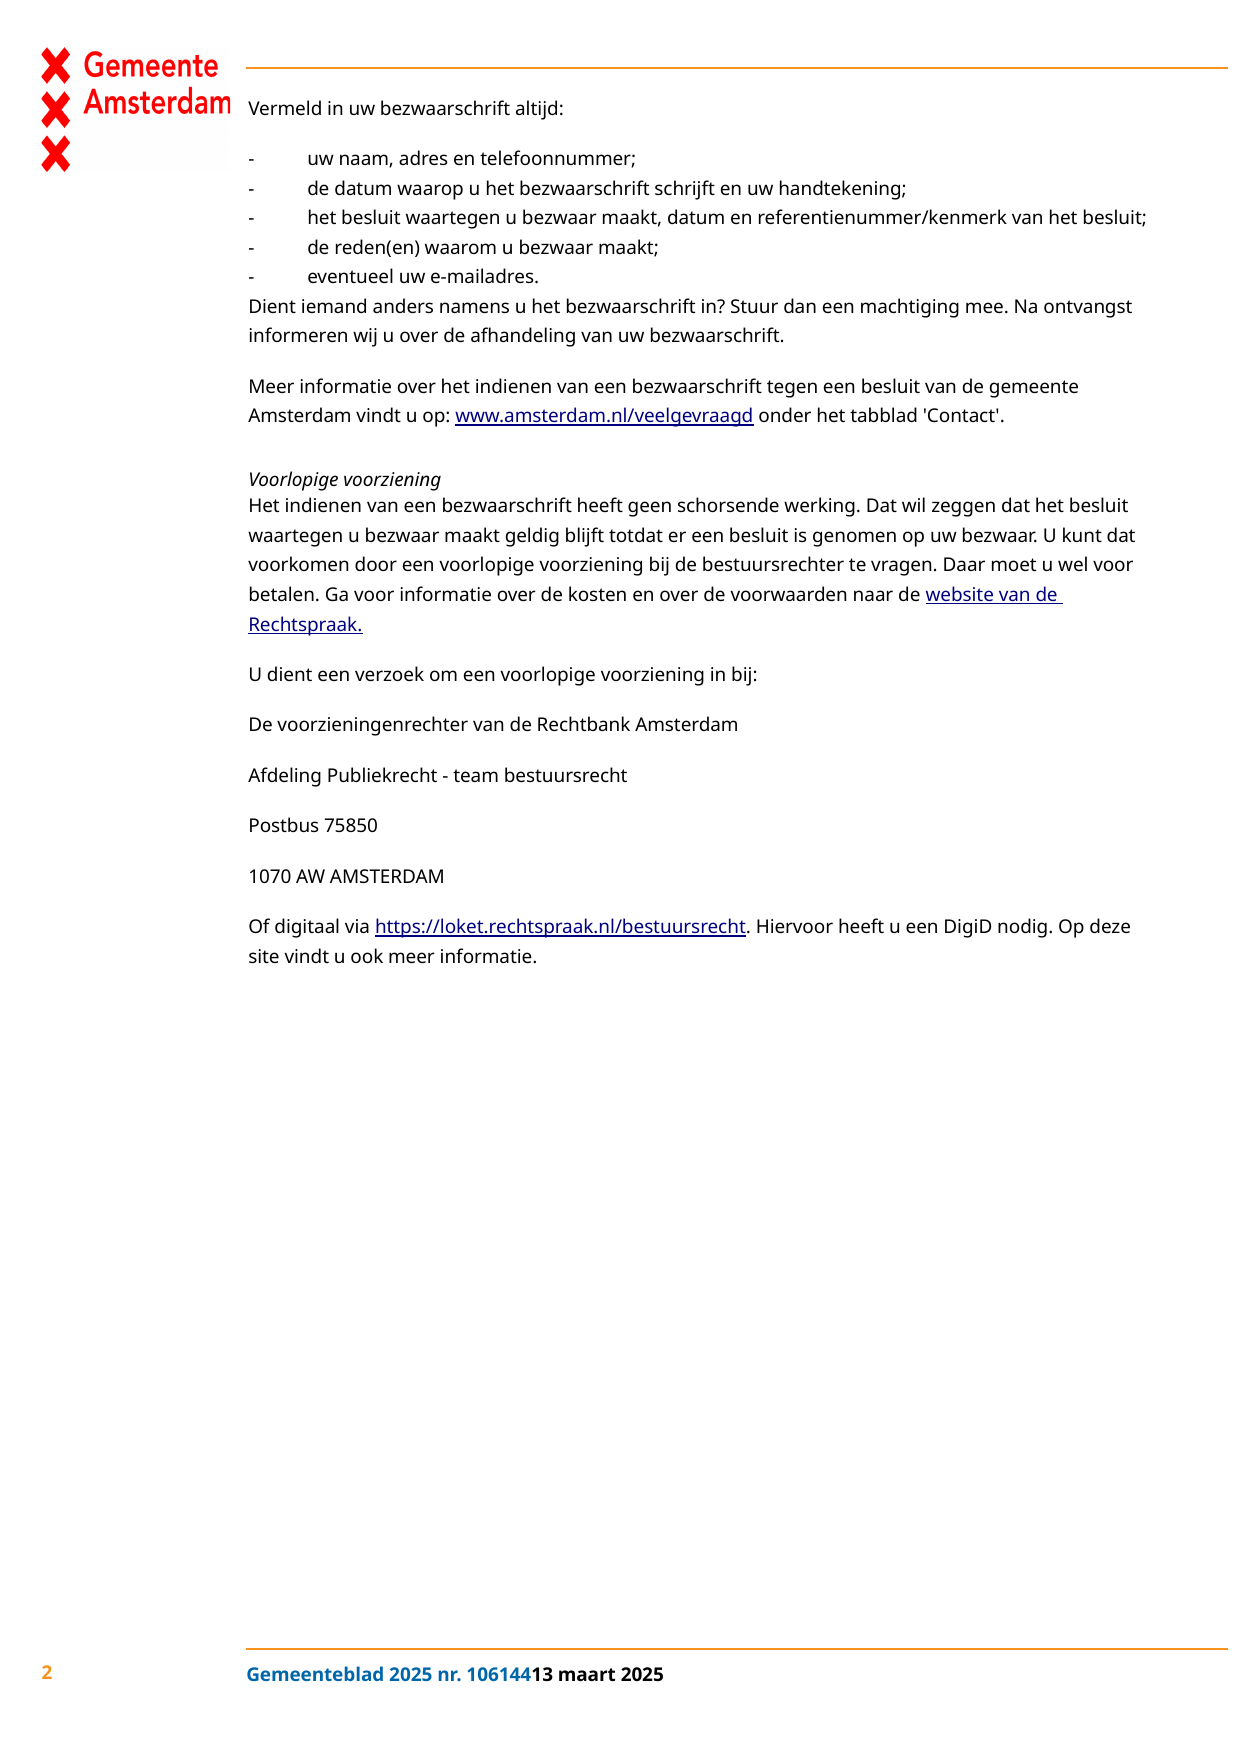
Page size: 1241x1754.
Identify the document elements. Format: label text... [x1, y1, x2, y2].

text U dient een verzoek om een voorlopige voorziening in bij: [248, 661, 1152, 687]
text Afdeling Publiekrecht - team bestuursrecht [248, 762, 1152, 788]
picture [41, 47, 231, 172]
text De voorzieningenrechter van de Rechtbank Amsterdam [248, 712, 1152, 737]
text Meer informatie over het indienen van een bezwaarschrift tegen een besluit van de gemeente Amsterdam vindt u op: www.amsterdam.nl/veelgevraagd onder het tabblad 'Contact'. [248, 373, 1152, 428]
list het besluit waartegen u bezwaar maakt, datum en referentienummer/kenmerk van het besluit; [248, 204, 1152, 230]
text Of digitaal via https://loket.rechtspraak.nl/bestuursrecht. Hiervoor heeft u een DigiD nodig. Op deze site vindt u ook meer informatie. [248, 913, 1152, 968]
text Het indienen van een bezwaarschrift heeft geen schorsende werking. Dat wil zeggen dat het besluit waartegen u bezwaar maakt geldig blijft totdat er een besluit is genomen op uw bezwaar. U kunt dat voorkomen door een voorlopige voorziening bij de bestuursrechter te vragen. Daar moet u wel voor betalen. Ga voor informatie over de kosten en over de voorwaarden naar de website van de Rechtspraak. [248, 492, 1152, 636]
list de reden(en) waarom u bezwaar maakt; [248, 234, 1152, 260]
list de datum waarop u het bezwaarschrift schrijft en uw handtekening; [248, 175, 1152, 201]
text Voorlopige voorziening [248, 467, 1152, 492]
text Vermeld in uw bezwaarschrift altijd: [248, 95, 1152, 121]
text Postbus 75850 [248, 812, 1152, 838]
list eventueel uw e-mailadres. [248, 263, 1152, 289]
list uw naam, adres en telefoonnummer; [248, 145, 1152, 171]
text 1070 AW AMSTERDAM [248, 863, 1152, 888]
text Dient iemand anders namens u het bezwaarschrift in? Stuur dan een machtiging mee. Na ontvangst informeren wij u over de afhandeling van uw bezwaarschrift. [248, 293, 1152, 348]
